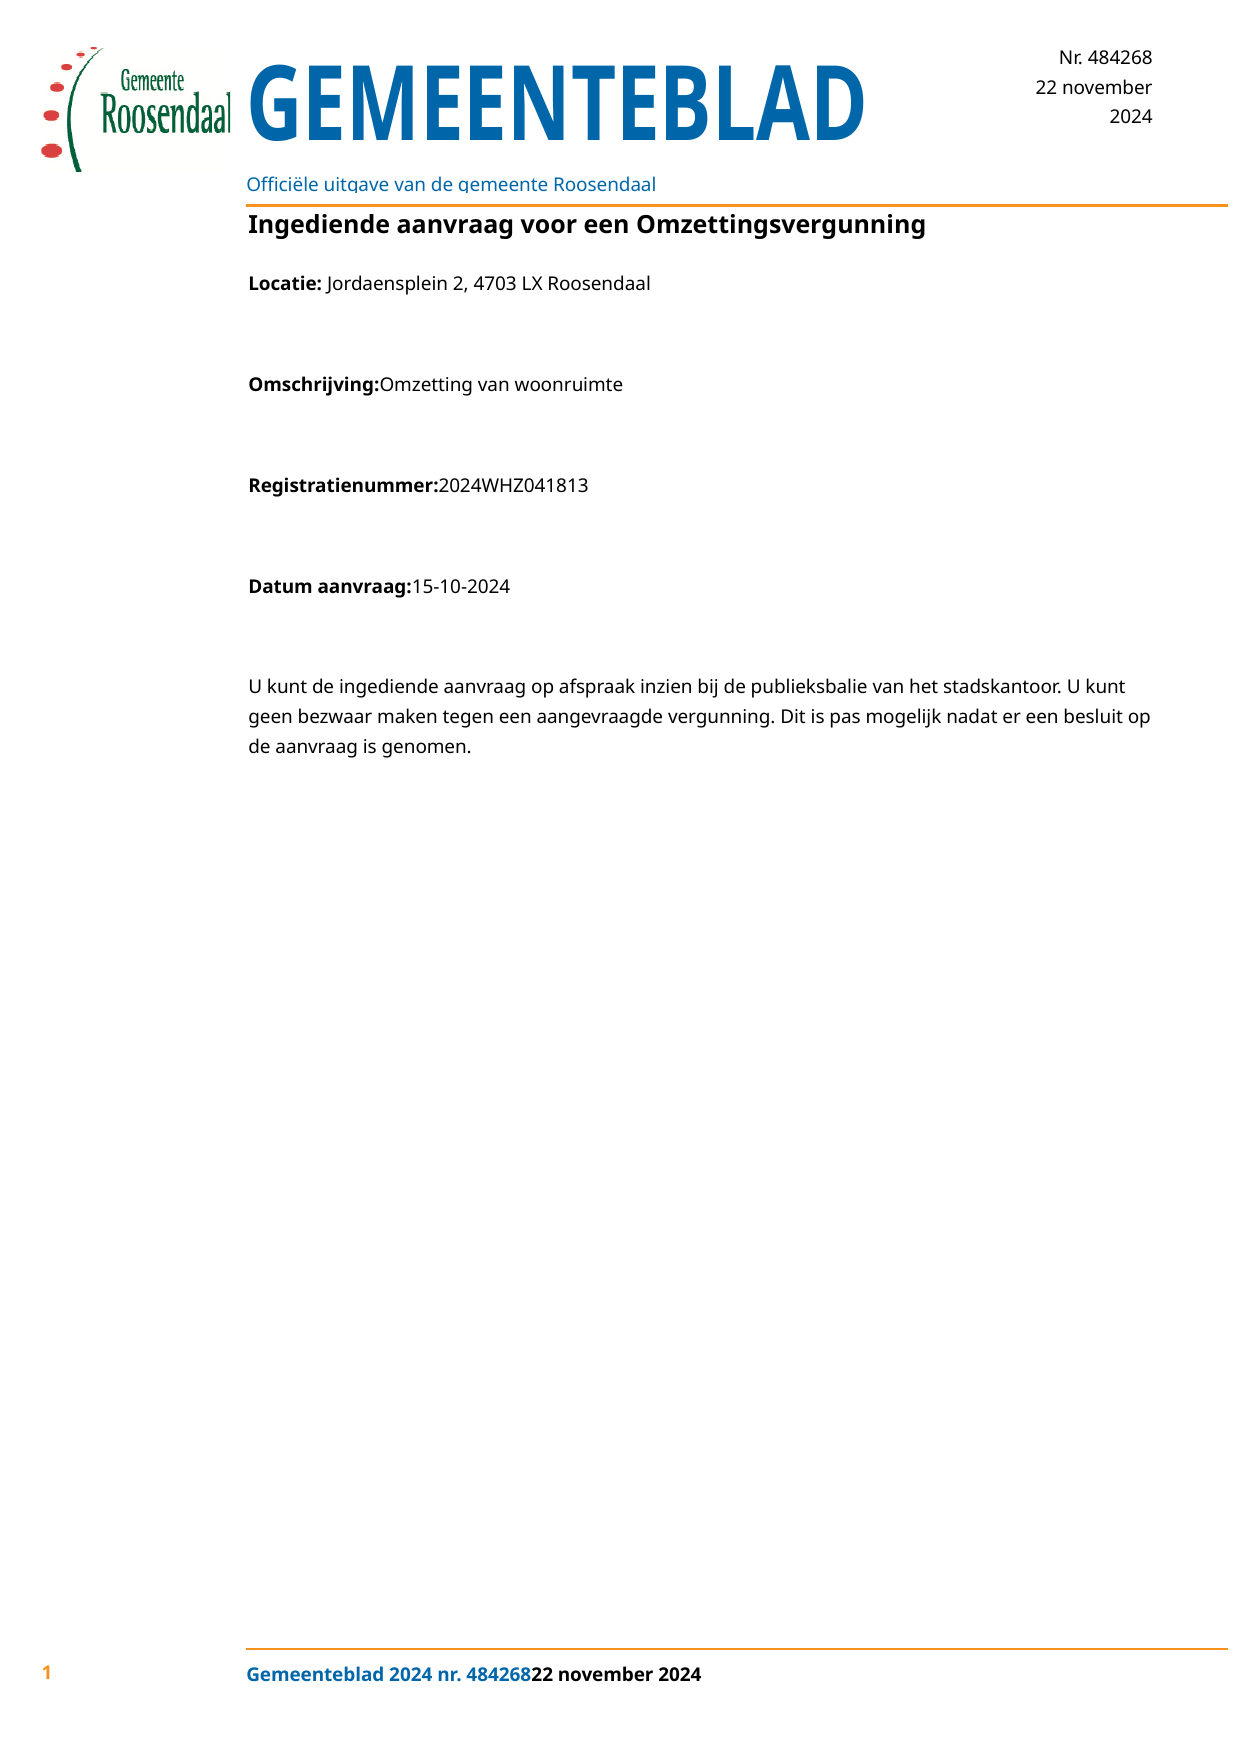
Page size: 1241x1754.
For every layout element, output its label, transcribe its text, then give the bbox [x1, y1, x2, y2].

picture [41, 47, 231, 172]
text Registratienummer:2024WHZ041813 [248, 472, 1152, 498]
text Ingediende aanvraag voor een Omzettingsvergunning [248, 207, 1152, 241]
text Datum aanvraag:15-10-2024 [248, 573, 1152, 598]
text U kunt de ingediende aanvraag op afspraak inzien bij de publieksbalie van het stadskantoor. U kunt geen bezwaar maken tegen een aangevraagde vergunning. Dit is pas mogelijk nadat er een besluit op de aanvraag is genomen. [248, 674, 1152, 758]
text Locatie: Jordaensplein 2, 4703 LX Roosendaal [248, 270, 1152, 296]
text Omschrijving:Omzetting van woonruimte [248, 371, 1152, 397]
